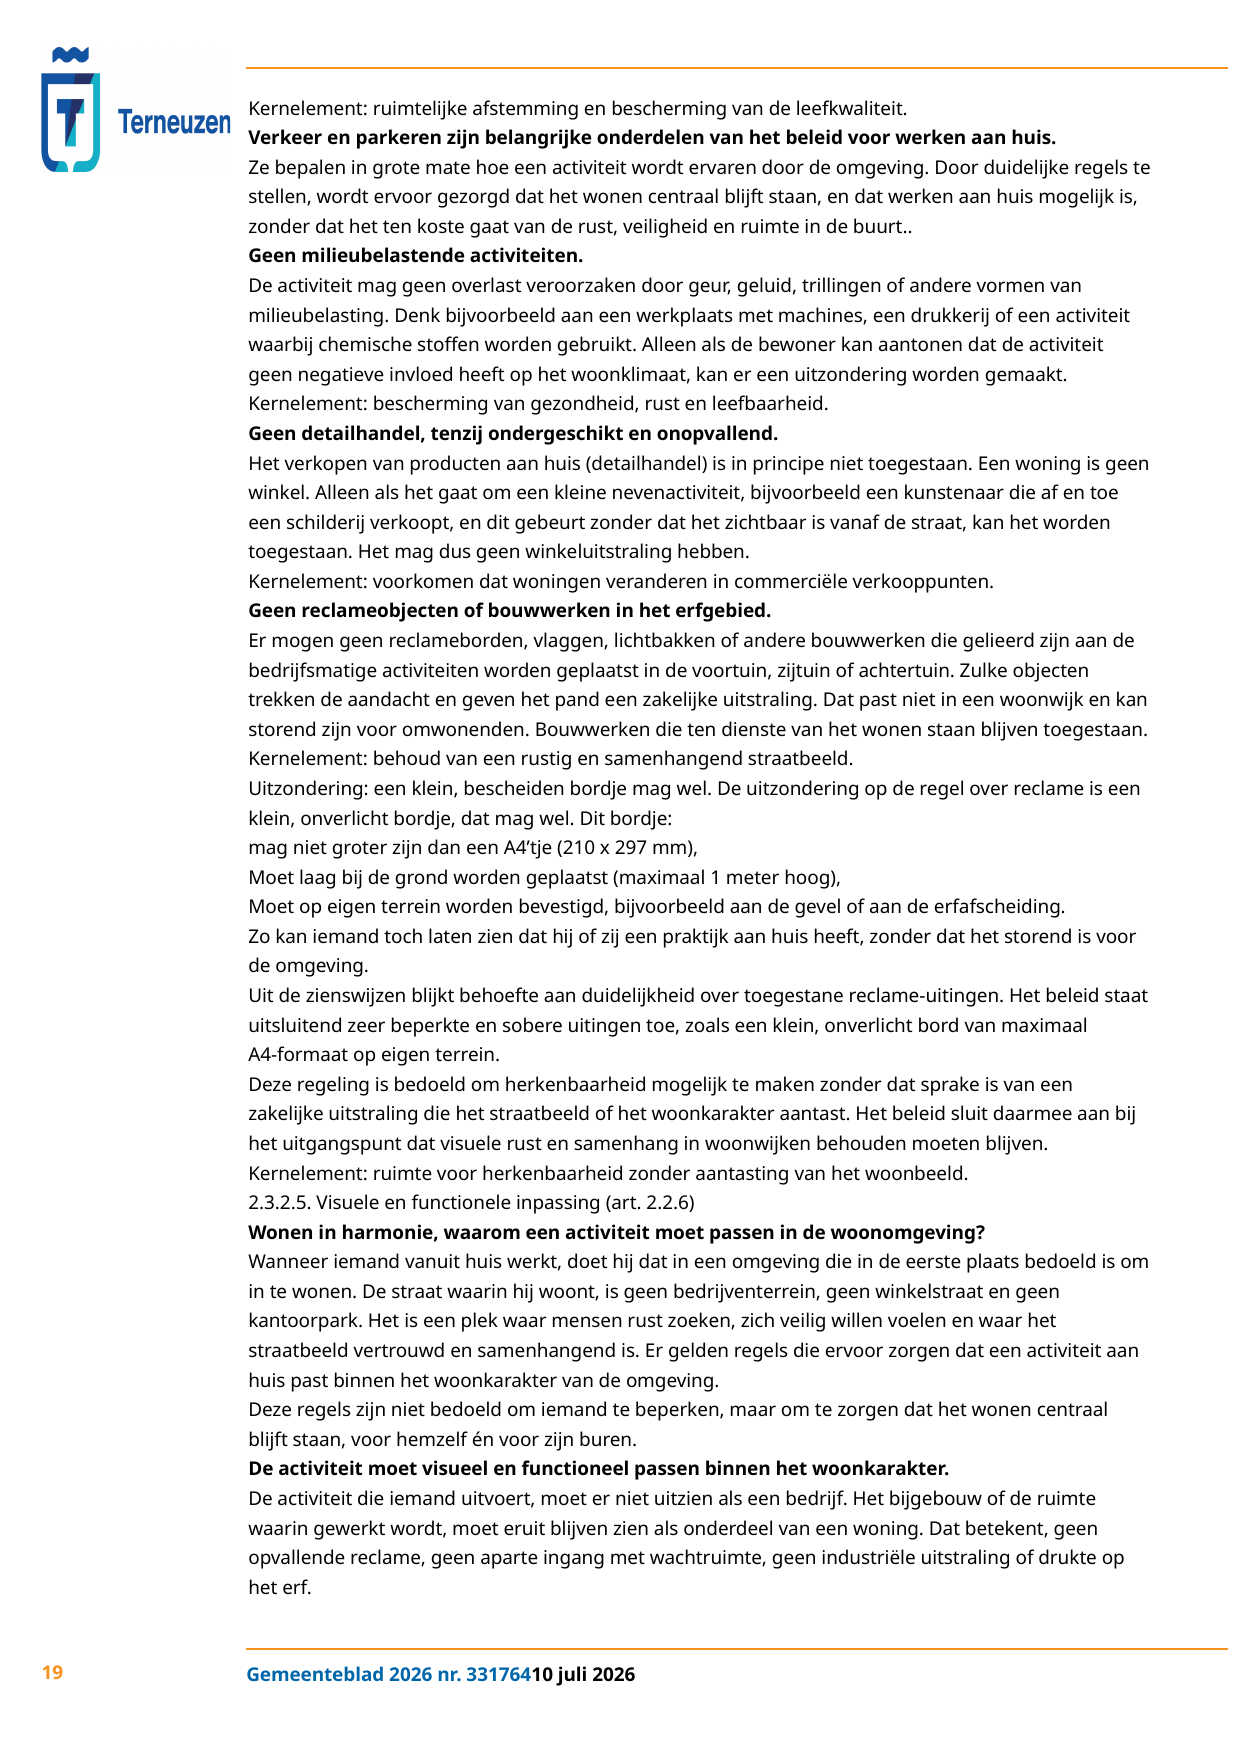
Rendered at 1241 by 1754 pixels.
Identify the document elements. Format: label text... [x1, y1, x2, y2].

text Kernelement: ruimte voor herkenbaarheid zonder aantasting van het woonbeeld. [248, 1160, 1152, 1186]
text Er mogen geen reclameborden, vlaggen, lichtbakken of andere bouwwerken die gelieerd zijn aan de bedrijfsmatige activiteiten worden geplaatst in de voortuin, zijtuin of achtertuin. Zulke objecten trekken de aandacht en geven het pand een zakelijke uitstraling. Dat past niet in een woonwijk en kan storend zijn voor omwonenden. Bouwwerken die ten dienste van het wonen staan blijven toegestaan. [248, 627, 1152, 742]
text Uitzondering: een klein, bescheiden bordje mag wel. De uitzondering op de regel over reclame is een klein, onverlicht bordje, dat mag wel. Dit bordje: [248, 775, 1152, 831]
text Deze regeling is bedoeld om herkenbaarheid mogelijk te maken zonder dat sprake is van een zakelijke uitstraling die het straatbeeld of het woonkarakter aantast. Het beleid sluit daarmee aan bij het uitgangspunt dat visuele rust en samenhang in woonwijken behouden moeten blijven. [248, 1071, 1152, 1156]
text Wonen in harmonie, waarom een activiteit moet passen in de woonomgeving? [248, 1219, 1152, 1245]
text Moet laag bij de grond worden geplaatst (maximaal 1 meter hoog), [248, 864, 1152, 890]
text Kernelement: voorkomen dat woningen veranderen in commerciële verkooppunten. [248, 568, 1152, 594]
text Zo kan iemand toch laten zien dat hij of zij een praktijk aan huis heeft, zonder dat het storend is voor de omgeving. [248, 923, 1152, 978]
text Geen detailhandel, tenzij ondergeschikt en onopvallend. [248, 420, 1152, 446]
text Verkeer en parkeren zijn belangrijke onderdelen van het beleid voor werken aan huis. [248, 124, 1152, 150]
text Geen reclameobjecten of bouwwerken in het erfgebied. [248, 598, 1152, 623]
text Ze bepalen in grote mate hoe een activiteit wordt ervaren door de omgeving. Door duidelijke regels te stellen, wordt ervoor gezorgd dat het wonen centraal blijft staan, en dat werken aan huis mogelijk is, zonder dat het ten koste gaat van de rust, veiligheid en ruimte in de buurt.. [248, 154, 1152, 239]
text Geen milieubelastende activiteiten. [248, 243, 1152, 268]
text Kernelement: behoud van een rustig en samenhangend straatbeeld. [248, 746, 1152, 771]
text Kernelement: ruimtelijke afstemming en bescherming van de leefkwaliteit. [248, 95, 1152, 121]
text mag niet groter zijn dan een A4’tje (210 x 297 mm), [248, 834, 1152, 860]
text Uit de zienswijzen blijkt behoefte aan duidelijkheid over toegestane reclame-uitingen. Het beleid staat uitsluitend zeer beperkte en sobere uitingen toe, zoals een klein, onverlicht bord van maximaal A4‑formaat op eigen terrein. [248, 982, 1152, 1067]
text Het verkopen van producten aan huis (detailhandel) is in principe niet toegestaan. Een woning is geen winkel. Alleen als het gaat om een kleine nevenactiviteit, bijvoorbeeld een kunstenaar die af en toe een schilderij verkoopt, en dit gebeurt zonder dat het zichtbaar is vanaf de straat, kan het worden toegestaan. Het mag dus geen winkeluitstraling hebben. [248, 450, 1152, 564]
text Wanneer iemand vanuit huis werkt, doet hij dat in een omgeving die in de eerste plaats bedoeld is om in te wonen. De straat waarin hij woont, is geen bedrijventerrein, geen winkelstraat en geen kantoorpark. Het is een plek waar mensen rust zoeken, zich veilig willen voelen en waar het straatbeeld vertrouwd en samenhangend is. Er gelden regels die ervoor zorgen dat een activiteit aan huis past binnen het woonkarakter van de omgeving. [248, 1248, 1152, 1393]
picture [41, 47, 231, 172]
text Moet op eigen terrein worden bevestigd, bijvoorbeeld aan de gevel of aan de erfafscheiding. [248, 893, 1152, 919]
text De activiteit moet visueel en functioneel passen binnen het woonkarakter. [248, 1456, 1152, 1481]
text 2.3.2.5. Visuele en functionele inpassing (art. 2.2.6) [248, 1189, 1152, 1215]
text Kernelement: bescherming van gezondheid, rust en leefbaarheid. [248, 391, 1152, 416]
text De activiteit die iemand uitvoert, moet er niet uitzien als een bedrijf. Het bijgebouw of de ruimte waarin gewerkt wordt, moet eruit blijven zien als onderdeel van een woning. Dat betekent, geen opvallende reclame, geen aparte ingang met wachtruimte, geen industriële uitstraling of drukte op het erf. [248, 1485, 1152, 1600]
text Deze regels zijn niet bedoeld om iemand te beperken, maar om te zorgen dat het wonen centraal blijft staan, voor hemzelf én voor zijn buren. [248, 1396, 1152, 1452]
text De activiteit mag geen overlast veroorzaken door geur, geluid, trillingen of andere vormen van milieubelasting. Denk bijvoorbeeld aan een werkplaats met machines, een drukkerij of een activiteit waarbij chemische stoffen worden gebruikt. Alleen als de bewoner kan aantonen dat de activiteit geen negatieve invloed heeft op het woonklimaat, kan er een uitzondering worden gemaakt. [248, 272, 1152, 387]
